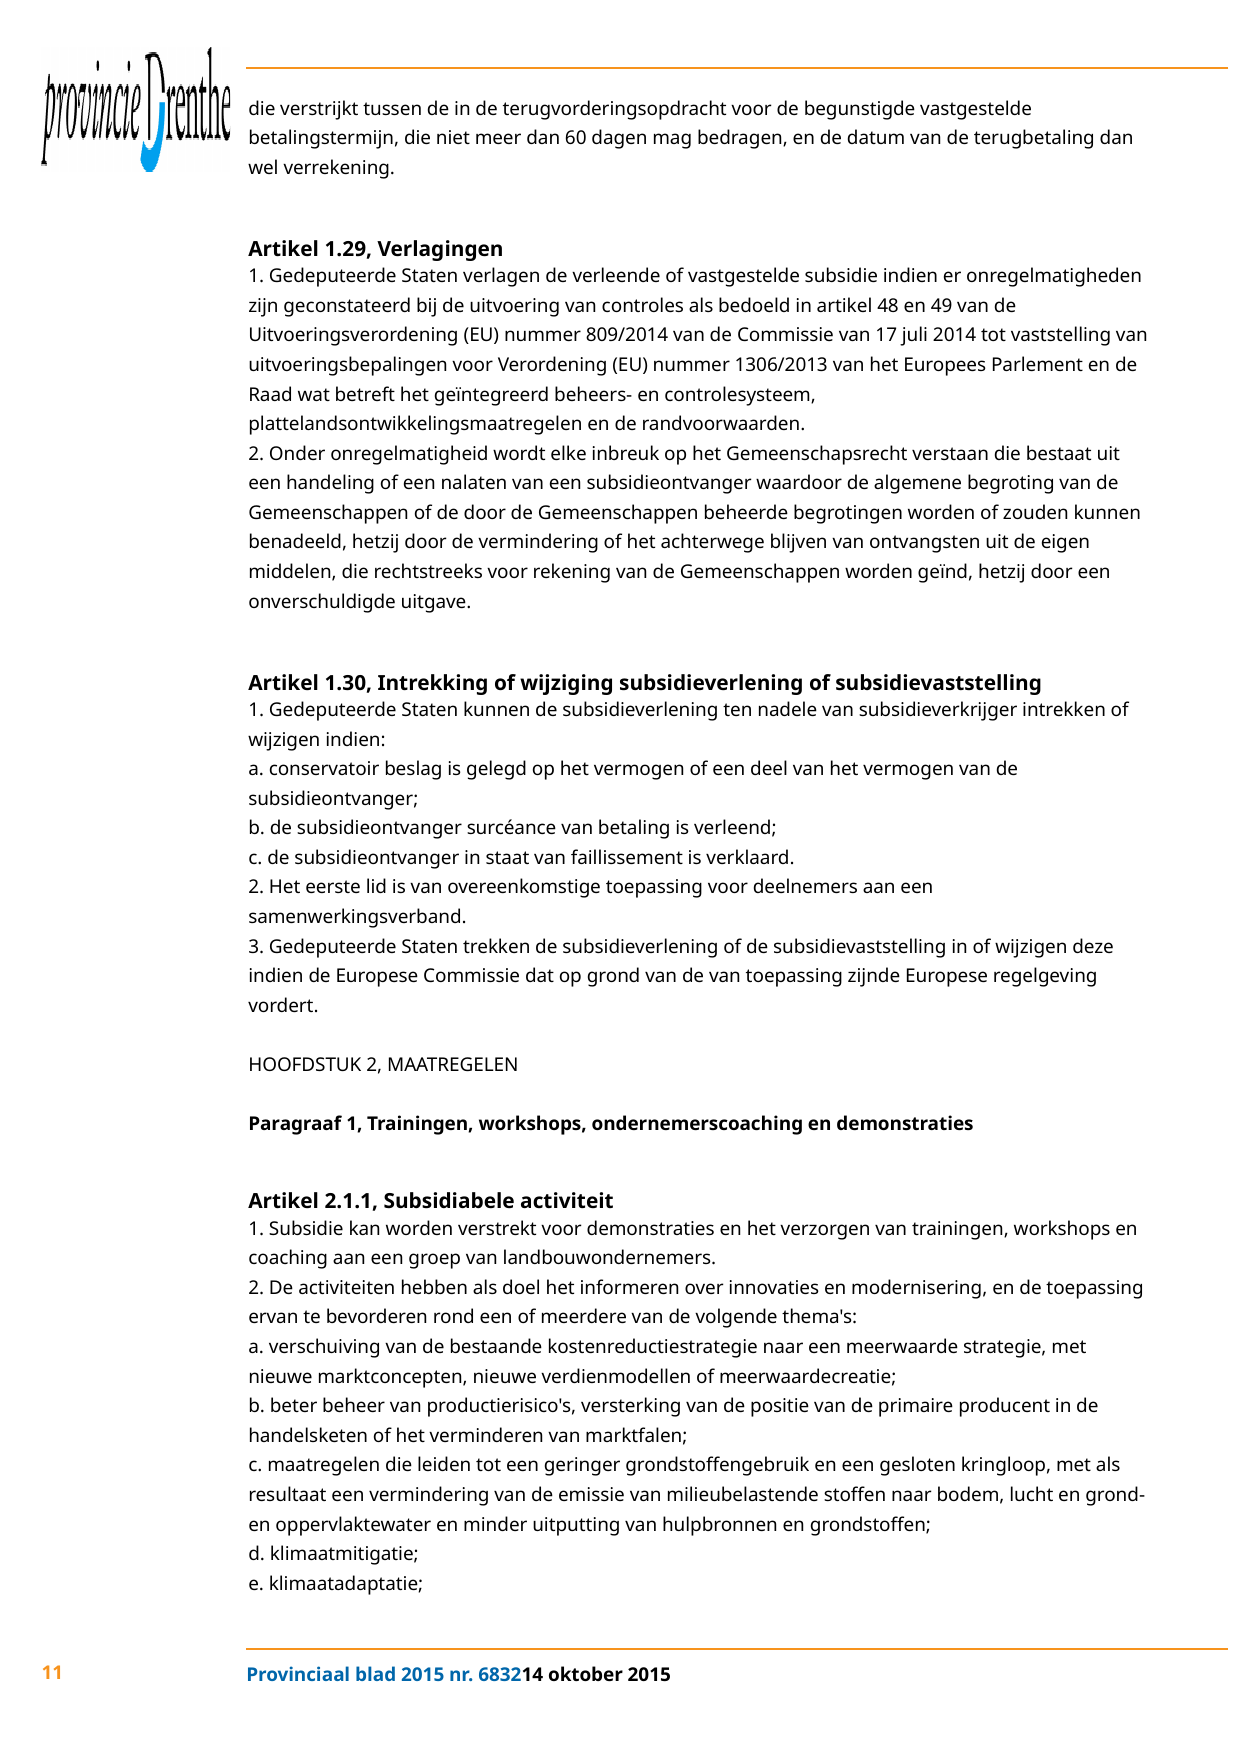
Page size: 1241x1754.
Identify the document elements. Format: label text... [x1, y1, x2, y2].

text 2. Onder onregelmatigheid wordt elke inbreuk op het Gemeenschapsrecht verstaan die bestaat uit een handeling of een nalaten van een subsidieontvanger waardoor de algemene begroting van de Gemeenschappen of de door de Gemeenschappen beheerde begrotingen worden of zouden kunnen benadeeld, hetzij door de vermindering of het achterwege blijven van ontvangsten uit de eigen middelen, die rechtstreeks voor rekening van de Gemeenschappen worden geïnd, hetzij door een onverschuldigde uitgave. [248, 440, 1152, 613]
text a. conservatoir beslag is gelegd op het vermogen of een deel van het vermogen van de subsidieontvanger; [248, 755, 1152, 811]
text b. de subsidieontvanger surcéance van betaling is verleend; [248, 814, 1152, 840]
text 3. Gedeputeerde Staten trekken de subsidieverlening of de subsidievaststelling in of wijzigen deze indien de Europese Commissie dat op grond van de van toepassing zijnde Europese regelgeving vordert. [248, 933, 1152, 1018]
text Artikel 1.30, Intrekking of wijziging subsidieverlening of subsidievaststelling [248, 668, 1152, 696]
text 2. Het eerste lid is van overeenkomstige toepassing voor deelnemers aan een samenwerkingsverband. [248, 874, 1152, 929]
text d. klimaatmitigatie; [248, 1540, 1152, 1566]
text die verstrijkt tussen de in de terugvorderingsopdracht voor de begunstigde vastgestelde betalingstermijn, die niet meer dan 60 dagen mag bedragen, en de datum van de terugbetaling dan wel verrekening. [248, 95, 1152, 180]
text c. maatregelen die leiden tot een geringer grondstoffengebruik en een gesloten kringloop, met als resultaat een vermindering van de emissie van milieubelastende stoffen naar bodem, lucht en grond- en oppervlaktewater en minder uitputting van hulpbronnen en grondstoffen; [248, 1452, 1152, 1537]
text Artikel 1.29, Verlagingen [248, 234, 1152, 262]
text a. verschuiving van de bestaande kostenreductiestrategie naar een meerwaarde strategie, met nieuwe marktconcepten, nieuwe verdienmodellen of meerwaardecreatie; [248, 1333, 1152, 1389]
text Paragraaf 1, Trainingen, workshops, ondernemerscoaching en demonstraties [248, 1110, 1152, 1136]
text c. de subsidieontvanger in staat van faillissement is verklaard. [248, 844, 1152, 870]
text Artikel 2.1.1, Subsidiabele activiteit [248, 1187, 1152, 1215]
text 2. De activiteiten hebben als doel het informeren over innovaties en modernisering, en de toepassing ervan te bevorderen rond een of meerdere van de volgende thema's: [248, 1274, 1152, 1329]
text b. beter beheer van productierisico's, versterking van de positie van de primaire producent in de handelsketen of het verminderen van marktfalen; [248, 1392, 1152, 1448]
text 1. Subsidie kan worden verstrekt voor demonstraties en het verzorgen van trainingen, workshops en coaching aan een groep van landbouwondernemers. [248, 1215, 1152, 1270]
text 1. Gedeputeerde Staten kunnen de subsidieverlening ten nadele van subsidieverkrijger intrekken of wijzigen indien: [248, 696, 1152, 752]
text HOOFDSTUK 2, MAATREGELEN [248, 1051, 1152, 1077]
text e. klimaatadaptatie; [248, 1570, 1152, 1596]
text 1. Gedeputeerde Staten verlagen de verleende of vastgestelde subsidie indien er onregelmatigheden zijn geconstateerd bij de uitvoering van controles als bedoeld in artikel 48 en 49 van de Uitvoeringsverordening (EU) nummer 809/2014 van de Commissie van 17 juli 2014 tot vaststelling van uitvoeringsbepalingen voor Verordening (EU) nummer 1306/2013 van het Europees Parlement en de Raad wat betreft het geïntegreerd beheers- en controlesysteem, plattelandsontwikkelingsmaatregelen en de randvoorwaarden. [248, 262, 1152, 436]
picture [41, 47, 231, 172]
